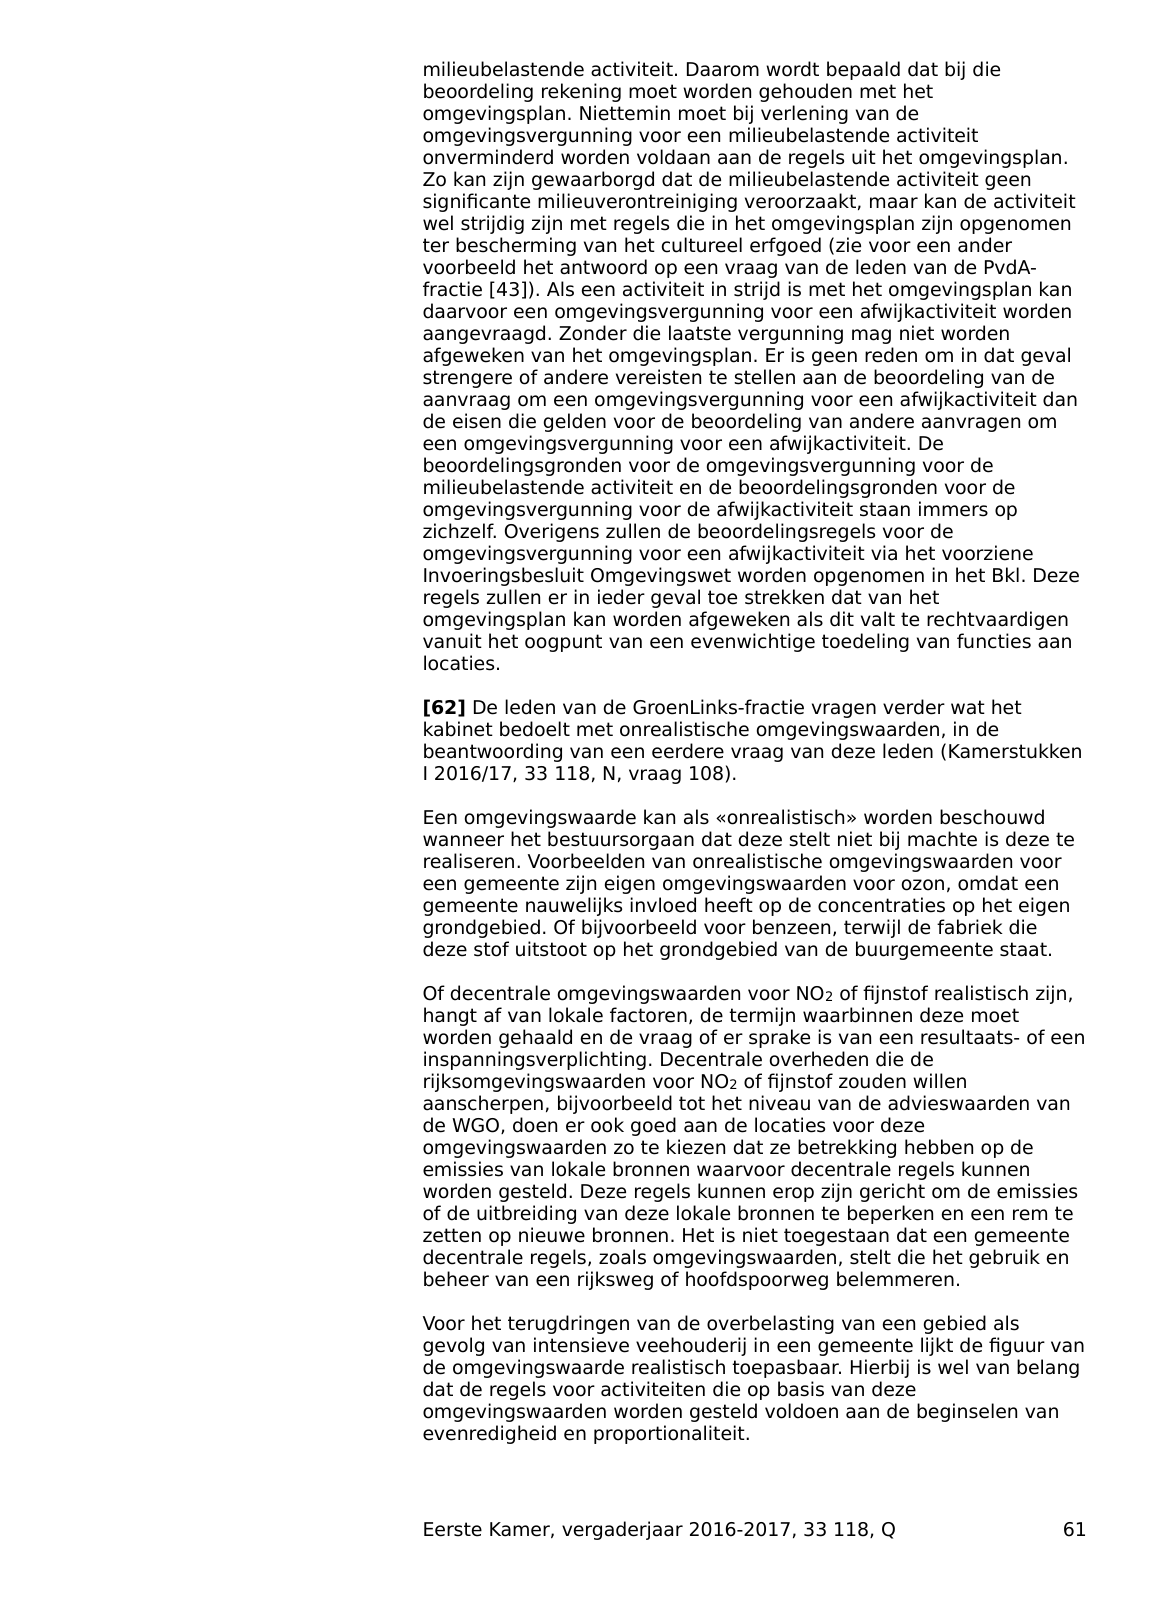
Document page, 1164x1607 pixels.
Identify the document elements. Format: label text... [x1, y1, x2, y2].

text Voor het terugdringen van de overbelasting van een gebied als gevolg van intensieve veehouderij in een gemeente lijkt de figuur van de omgevingswaarde realistisch toepasbaar. Hierbij is wel van belang dat de regels voor activiteiten die op basis van deze omgevingswaarden worden gesteld voldoen aan de beginselen van evenredigheid en proportionaliteit. [422, 1313, 1087, 1444]
text milieubelastende activiteit. Daarom wordt bepaald dat bij die beoordeling rekening moet worden gehouden met het omgevingsplan. Niettemin moet bij verlening van de omgevingsvergunning voor een milieubelastende activiteit onverminderd worden voldaan aan de regels uit het omgevingsplan. Zo kan zijn gewaarborgd dat de milieubelastende activiteit geen significante milieuverontreiniging veroorzaakt, maar kan de activiteit wel strijdig zijn met regels die in het omgevingsplan zijn opgenomen ter bescherming van het cultureel erfgoed (zie voor een ander voorbeeld het antwoord op een vraag van de leden van de PvdA-fractie [43]). Als een activiteit in strijd is met het omgevingsplan kan daarvoor een omgevingsvergunning voor een afwijkactiviteit worden aangevraagd. Zonder die laatste vergunning mag niet worden afgeweken van het omgevingsplan. Er is geen reden om in dat geval strengere of andere vereisten te stellen aan de beoordeling van de aanvraag om een omgevingsvergunning voor een afwijkactiviteit dan de eisen die gelden voor de beoordeling van andere aanvragen om een omgevingsvergunning voor een afwijkactiviteit. De beoordelingsgronden voor de omgevingsvergunning voor de milieubelastende activiteit en de beoordelingsgronden voor de omgevingsvergunning voor de afwijkactiviteit staan immers op zichzelf. Overigens zullen de beoordelingsregels voor de omgevingsvergunning voor een afwijkactiviteit via het voorziene Invoeringsbesluit Omgevingswet worden opgenomen in het Bkl. Deze regels zullen er in ieder geval toe strekken dat van het omgevingsplan kan worden afgeweken als dit valt te rechtvaardigen vanuit het oogpunt van een evenwichtige toedeling van functies aan locaties. [422, 59, 1087, 674]
text Of decentrale omgevingswaarden voor NO2 of fijnstof realistisch zijn, hangt af van lokale factoren, de termijn waarbinnen deze moet worden gehaald en de vraag of er sprake is van een resultaats- of een inspanningsverplichting. Decentrale overheden die de rijksomgevingswaarden voor NO2 of fijnstof zouden willen aanscherpen, bijvoorbeeld tot het niveau van de advieswaarden van de WGO, doen er ook goed aan de locaties voor deze omgevingswaarden zo te kiezen dat ze betrekking hebben op de emissies van lokale bronnen waarvoor decentrale regels kunnen worden gesteld. Deze regels kunnen erop zijn gericht om de emissies of de uitbreiding van deze lokale bronnen te beperken en een rem te zetten op nieuwe bronnen. Het is niet toegestaan dat een gemeente decentrale regels, zoals omgevingswaarden, stelt die het gebruik en beheer van een rijksweg of hoofdspoorweg belemmeren. [422, 983, 1087, 1291]
text Een omgevingswaarde kan als «onrealistisch» worden beschouwd wanneer het bestuursorgaan dat deze stelt niet bij machte is deze te realiseren. Voorbeelden van onrealistische omgevingswaarden voor een gemeente zijn eigen omgevingswaarden voor ozon, omdat een gemeente nauwelijks invloed heeft op de concentraties op het eigen grondgebied. Of bijvoorbeeld voor benzeen, terwijl de fabriek die deze stof uitstoot op het grondgebied van de buurgemeente staat. [422, 807, 1087, 961]
text [62] De leden van de GroenLinks-fractie vragen verder wat het kabinet bedoelt met onrealistische omgevingswaarden, in de beantwoording van een eerdere vraag van deze leden (Kamerstukken I 2016/17, 33 118, N, vraag 108). [422, 697, 1087, 784]
